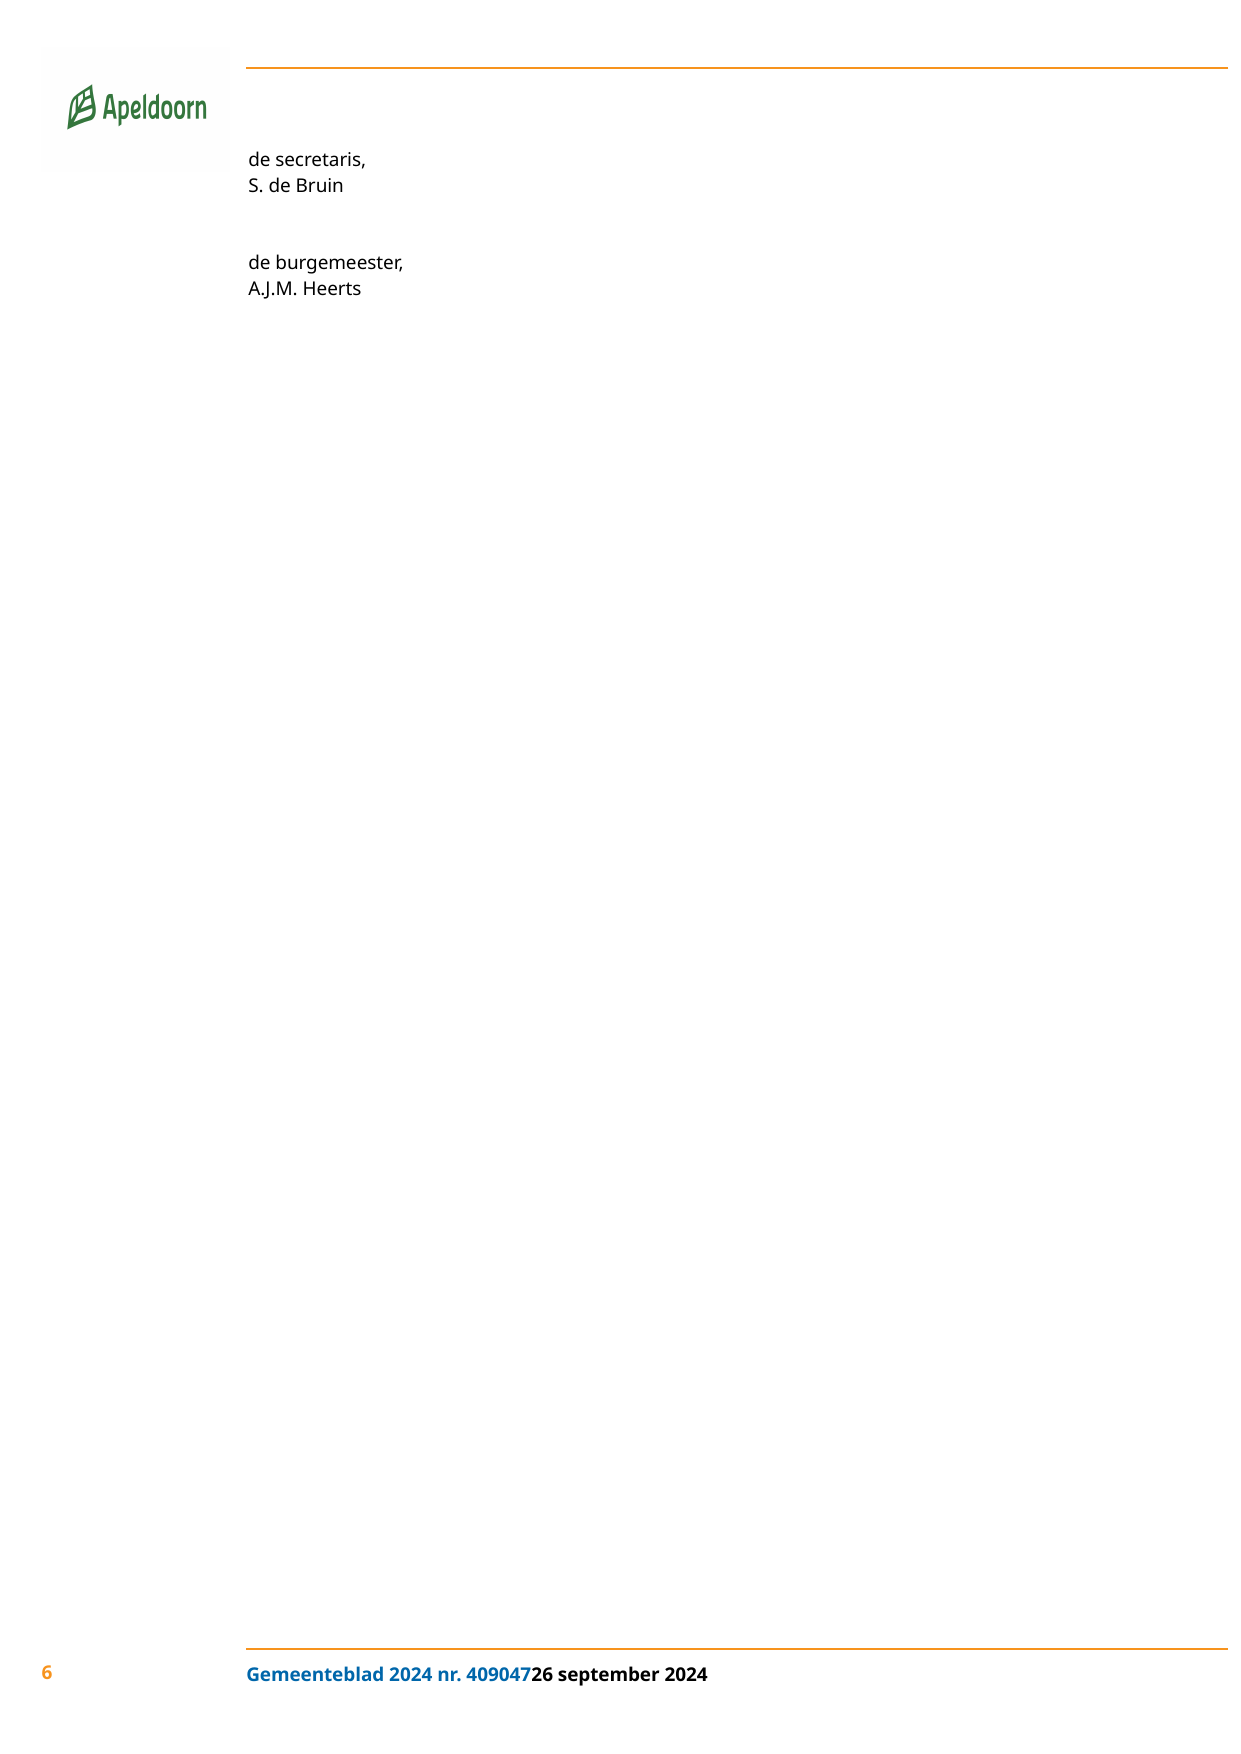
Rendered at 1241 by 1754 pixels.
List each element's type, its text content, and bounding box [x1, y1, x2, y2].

picture [41, 47, 231, 172]
text de burgemeester, [248, 249, 1152, 275]
text A.J.M. Heerts [248, 275, 1152, 301]
text de secretaris, [248, 146, 1152, 172]
text S. de Bruin [248, 172, 1152, 198]
